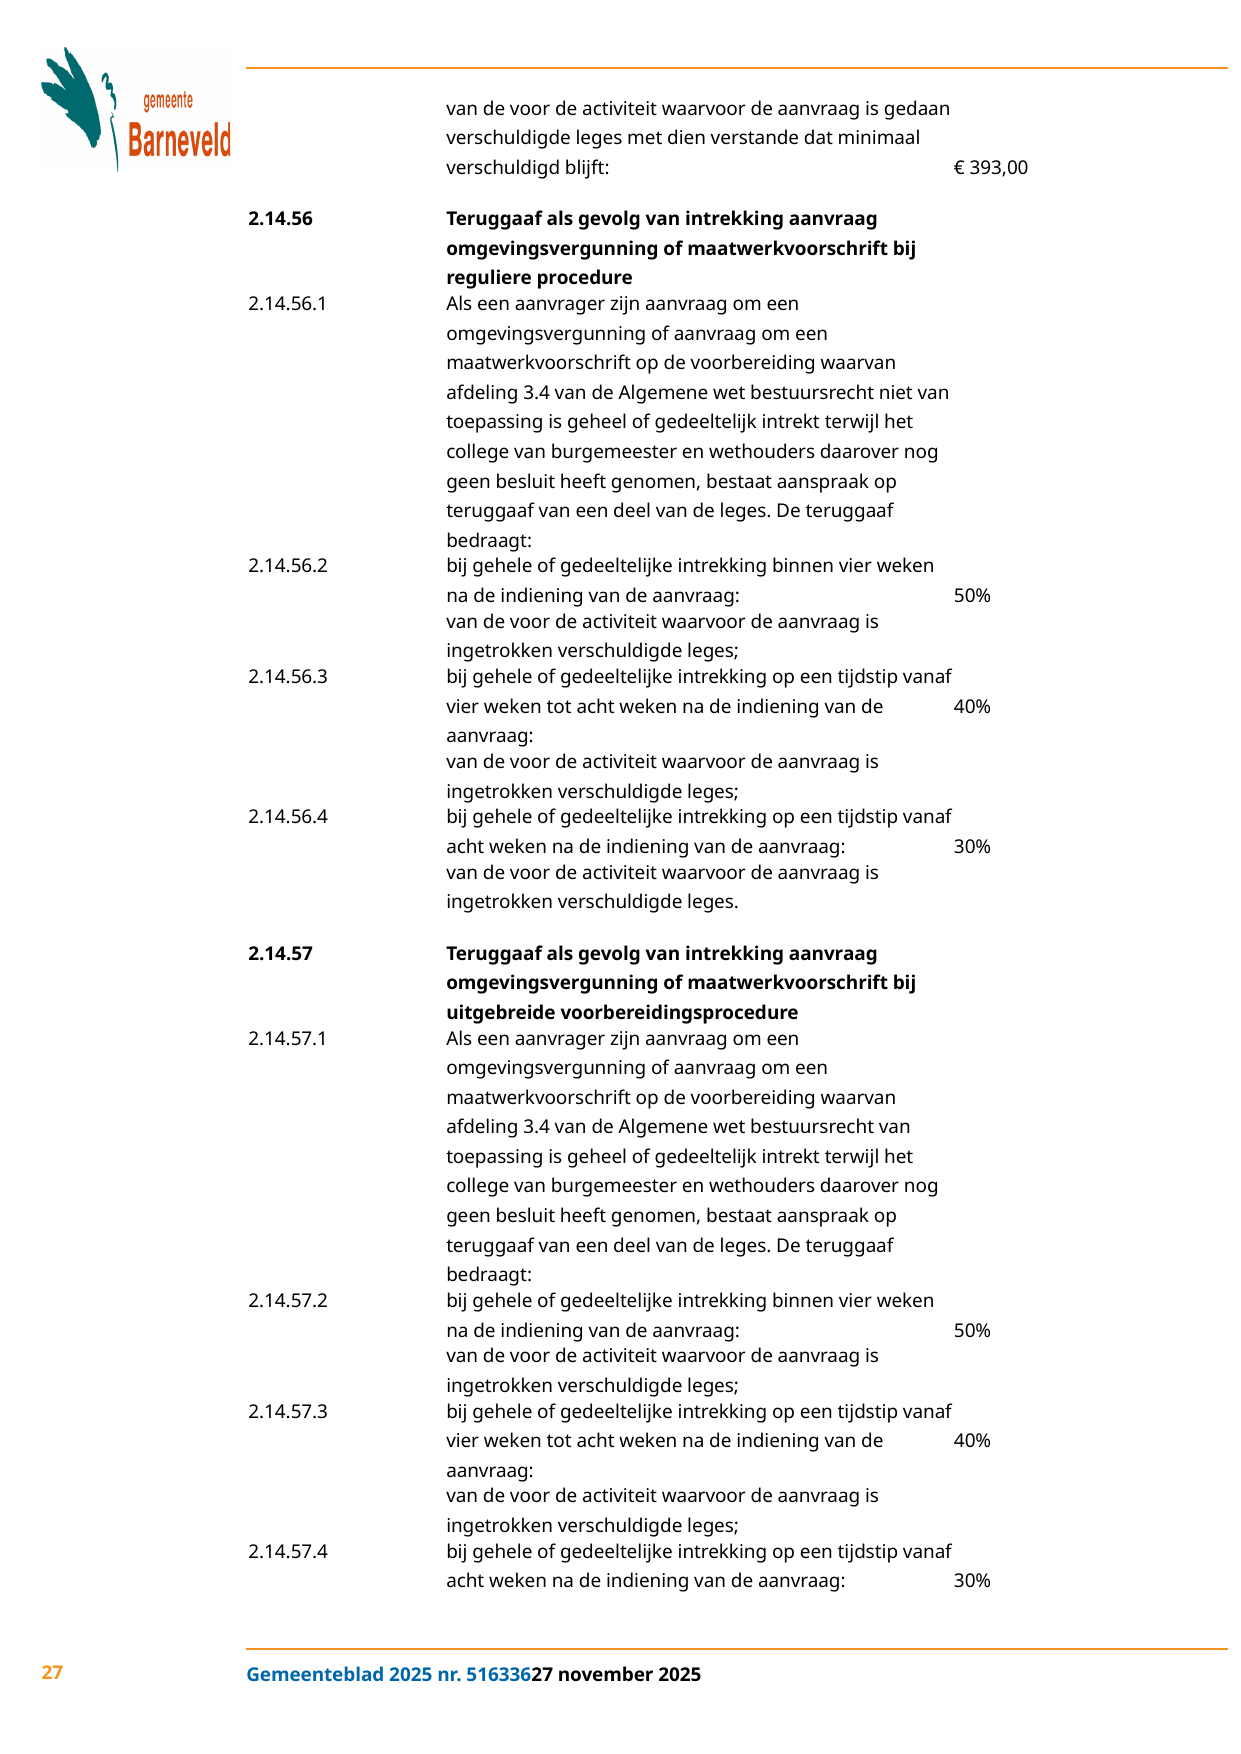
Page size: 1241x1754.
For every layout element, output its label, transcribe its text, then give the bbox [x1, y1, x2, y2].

table_cell [954, 180, 1152, 205]
table_cell bij gehele of gedeeltelijke intrekking op een tijdstip vanaf vier weken tot acht weken na de indiening van de aanvraag: [446, 1398, 954, 1483]
table_cell bij gehele of gedeeltelijke intrekking op een tijdstip vanaf acht weken na de indiening van de aanvraag: [446, 804, 954, 859]
table_cell 2.14.56.4 [248, 804, 446, 859]
table_cell bij gehele of gedeeltelijke intrekking binnen vier weken na de indiening van de aanvraag: [446, 553, 954, 608]
table_cell [248, 180, 446, 205]
table_cell 2.14.57.2 [248, 1287, 446, 1342]
table_cell [248, 1343, 446, 1398]
table_cell € 393,00 [954, 95, 1152, 180]
table_cell [954, 205, 1152, 290]
table_cell van de voor de activiteit waarvoor de aanvraag is gedaan verschuldigde leges met dien verstande dat minimaal verschuldigd blijft: [446, 95, 954, 180]
table_cell [248, 1483, 446, 1538]
table_cell Teruggaaf als gevolg van intrekking aanvraag omgevingsvergunning of maatwerkvoorschrift bij uitgebreide voorbereidingsprocedure [446, 940, 954, 1025]
table_cell [954, 940, 1152, 1025]
table_cell van de voor de activiteit waarvoor de aanvraag is ingetrokken verschuldigde leges; [446, 748, 954, 803]
table_cell 2.14.57.4 [248, 1538, 446, 1593]
table_cell [954, 914, 1152, 940]
table_cell [248, 859, 446, 914]
table_cell 30% [954, 804, 1152, 859]
table_cell [248, 748, 446, 803]
table_cell 50% [954, 1287, 1152, 1342]
table_cell 40% [954, 663, 1152, 748]
table_cell Teruggaaf als gevolg van intrekking aanvraag omgevingsvergunning of maatwerkvoorschrift bij reguliere procedure [446, 205, 954, 290]
table_cell 2.14.56 [248, 205, 446, 290]
table_cell [954, 859, 1152, 914]
table_cell 2.14.56.3 [248, 663, 446, 748]
table_cell Als een aanvrager zijn aanvraag om een omgevingsvergunning of aanvraag om een maatwerkvoorschrift op de voorbereiding waarvan afdeling 3.4 van de Algemene wet bestuursrecht niet van toepassing is geheel of gedeeltelijk intrekt terwijl het college van burgemeester en wethouders daarover nog geen besluit heeft genomen, bestaat aanspraak op teruggaaf van een deel van de leges. De teruggaaf bedraagt: [446, 290, 954, 553]
table_cell van de voor de activiteit waarvoor de aanvraag is ingetrokken verschuldigde leges; [446, 1343, 954, 1398]
table_cell 30% [954, 1538, 1152, 1593]
table_cell [446, 914, 954, 940]
table_cell van de voor de activiteit waarvoor de aanvraag is ingetrokken verschuldigde leges; [446, 608, 954, 663]
table_cell 50% [954, 553, 1152, 608]
table_cell [954, 1343, 1152, 1398]
table_cell 2.14.57 [248, 940, 446, 1025]
table_cell Als een aanvrager zijn aanvraag om een omgevingsvergunning of aanvraag om een maatwerkvoorschrift op de voorbereiding waarvan afdeling 3.4 van de Algemene wet bestuursrecht van toepassing is geheel of gedeeltelijk intrekt terwijl het college van burgemeester en wethouders daarover nog geen besluit heeft genomen, bestaat aanspraak op teruggaaf van een deel van de leges. De teruggaaf bedraagt: [446, 1025, 954, 1287]
table_cell [248, 608, 446, 663]
table_cell 2.14.56.1 [248, 290, 446, 553]
table_cell van de voor de activiteit waarvoor de aanvraag is ingetrokken verschuldigde leges; [446, 1483, 954, 1538]
table_cell [954, 608, 1152, 663]
table_cell van de voor de activiteit waarvoor de aanvraag is ingetrokken verschuldigde leges. [446, 859, 954, 914]
table_cell 2.14.57.1 [248, 1025, 446, 1287]
table_cell [248, 914, 446, 940]
table_cell bij gehele of gedeeltelijke intrekking op een tijdstip vanaf vier weken tot acht weken na de indiening van de aanvraag: [446, 663, 954, 748]
table_cell bij gehele of gedeeltelijke intrekking op een tijdstip vanaf acht weken na de indiening van de aanvraag: [446, 1538, 954, 1593]
table_cell 2.14.57.3 [248, 1398, 446, 1483]
table_cell [954, 290, 1152, 553]
table_cell [954, 748, 1152, 803]
table_cell [954, 1483, 1152, 1538]
table_cell [446, 180, 954, 205]
table_cell bij gehele of gedeeltelijke intrekking binnen vier weken na de indiening van de aanvraag: [446, 1287, 954, 1342]
table_cell [954, 1025, 1152, 1287]
picture [41, 47, 231, 172]
table_cell 2.14.56.2 [248, 553, 446, 608]
table_cell [248, 95, 446, 180]
table_cell 40% [954, 1398, 1152, 1483]
